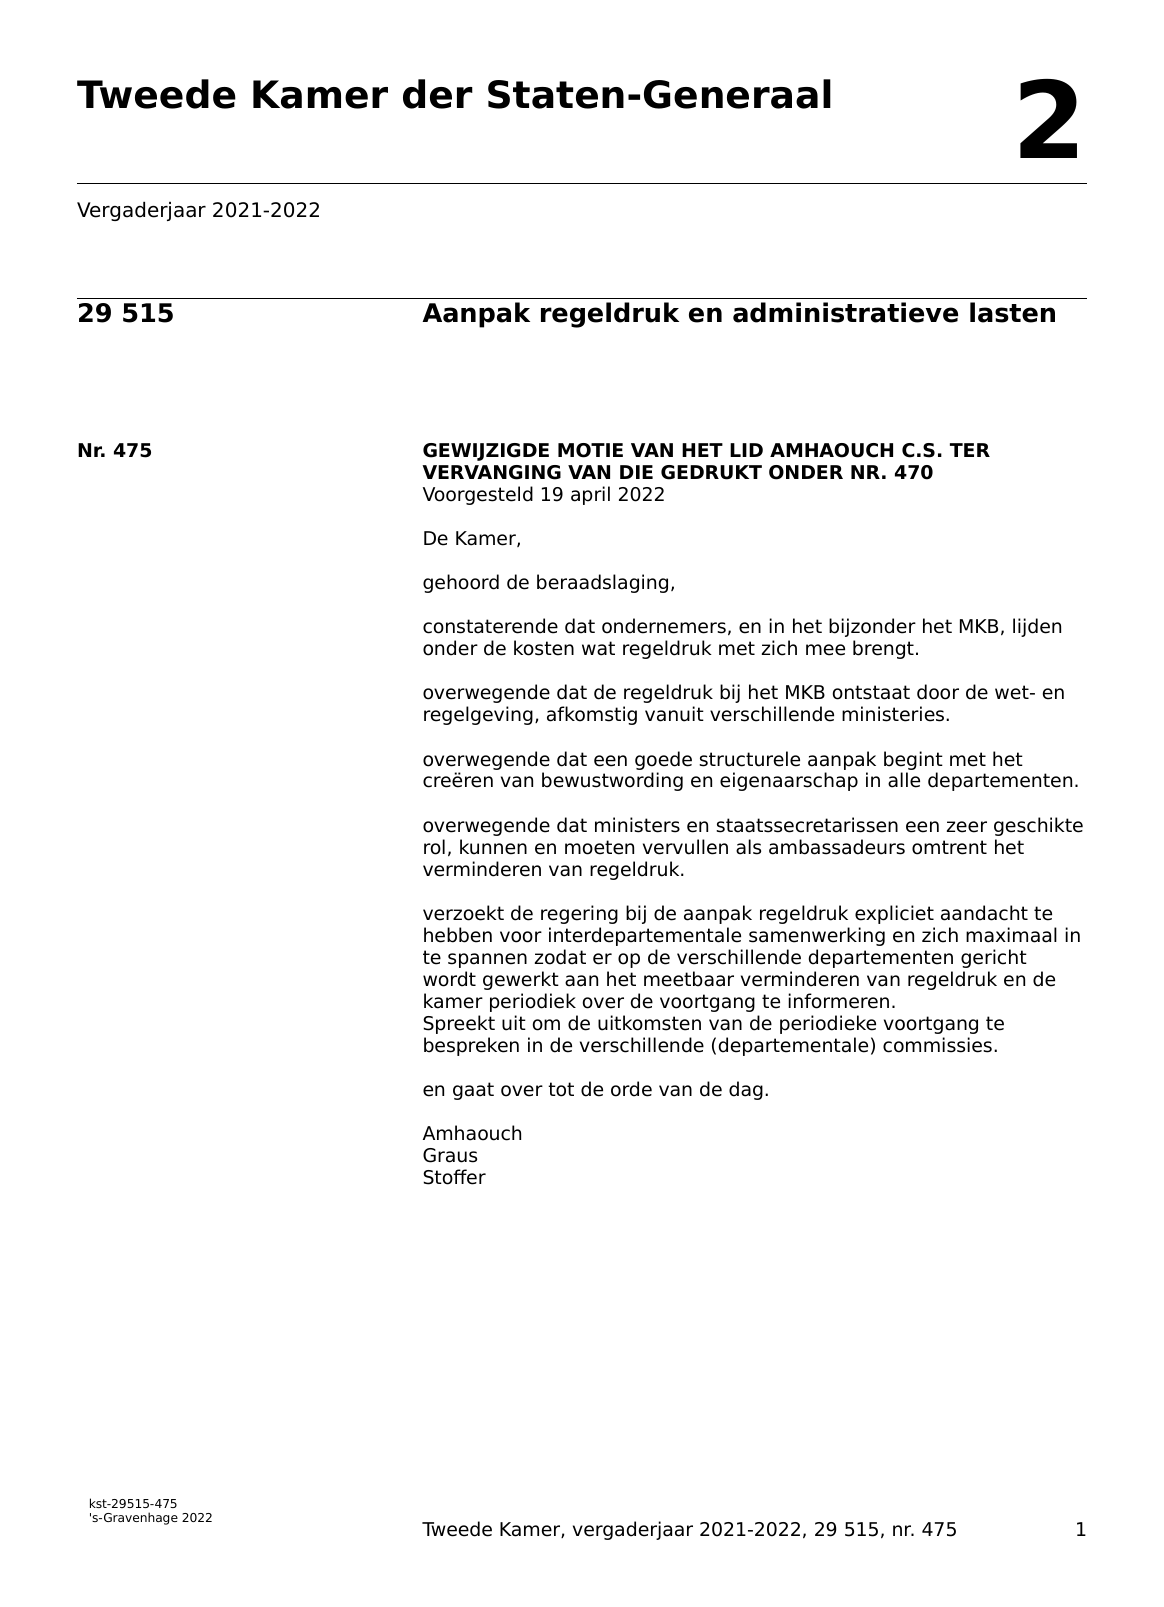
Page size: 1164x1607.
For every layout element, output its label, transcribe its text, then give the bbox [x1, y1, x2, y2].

text verzoekt de regering bij de aanpak regeldruk expliciet aandacht te hebben voor interdepartementale samenwerking en zich maximaal in te spannen zodat er op de verschillende departementen gericht wordt gewerkt aan het meetbaar verminderen van regeldruk en de kamer periodiek over de voortgang te informeren. [422, 903, 1087, 1013]
text Graus [422, 1145, 1087, 1167]
text Voorgesteld 19 april 2022 [422, 484, 1087, 506]
text en gaat over tot de orde van de dag. [422, 1079, 1087, 1101]
text overwegende dat de regeldruk bij het MKB ontstaat door de wet- en regelgeving, afkomstig vanuit verschillende ministeries. [422, 682, 1087, 726]
table_cell Vergaderjaar 2021-2022 [77, 184, 1087, 298]
subtitle 29 515 Aanpak regeldruk en administratieve lasten [77, 299, 1087, 329]
text gehoord de beraadslaging, [422, 572, 1087, 594]
text overwegende dat ministers en staatssecretarissen een zeer geschikte rol, kunnen en moeten vervullen als ambassadeurs omtrent het verminderen van regeldruk. [422, 814, 1087, 881]
text constaterende dat ondernemers, en in het bijzonder het MKB, lijden onder de kosten wat regeldruk met zich mee brengt. [422, 616, 1087, 660]
text overwegende dat een goede structurele aanpak begint met het creëren van bewustwording en eigenaarschap in alle departementen. [422, 748, 1087, 792]
text 's-Gravenhage 2022 [88, 1511, 323, 1525]
table_header Tweede Kamer der Staten-Generaal [77, 59, 886, 183]
table_header 2 [886, 59, 1087, 183]
text Amhaouch [422, 1123, 1087, 1145]
subtitle Nr. 475 GEWIJZIGDE MOTIE VAN HET LID AMHAOUCH C.S. TER VERVANGING VAN DIE GEDRUKT ONDER NR. 470 [77, 440, 1087, 484]
text De Kamer, [422, 528, 1087, 550]
text Stoffer [422, 1167, 1087, 1189]
text kst-29515-475 [88, 1497, 323, 1511]
text Spreekt uit om de uitkomsten van de periodieke voortgang te bespreken in de verschillende (departementale) commissies. [422, 1013, 1087, 1057]
